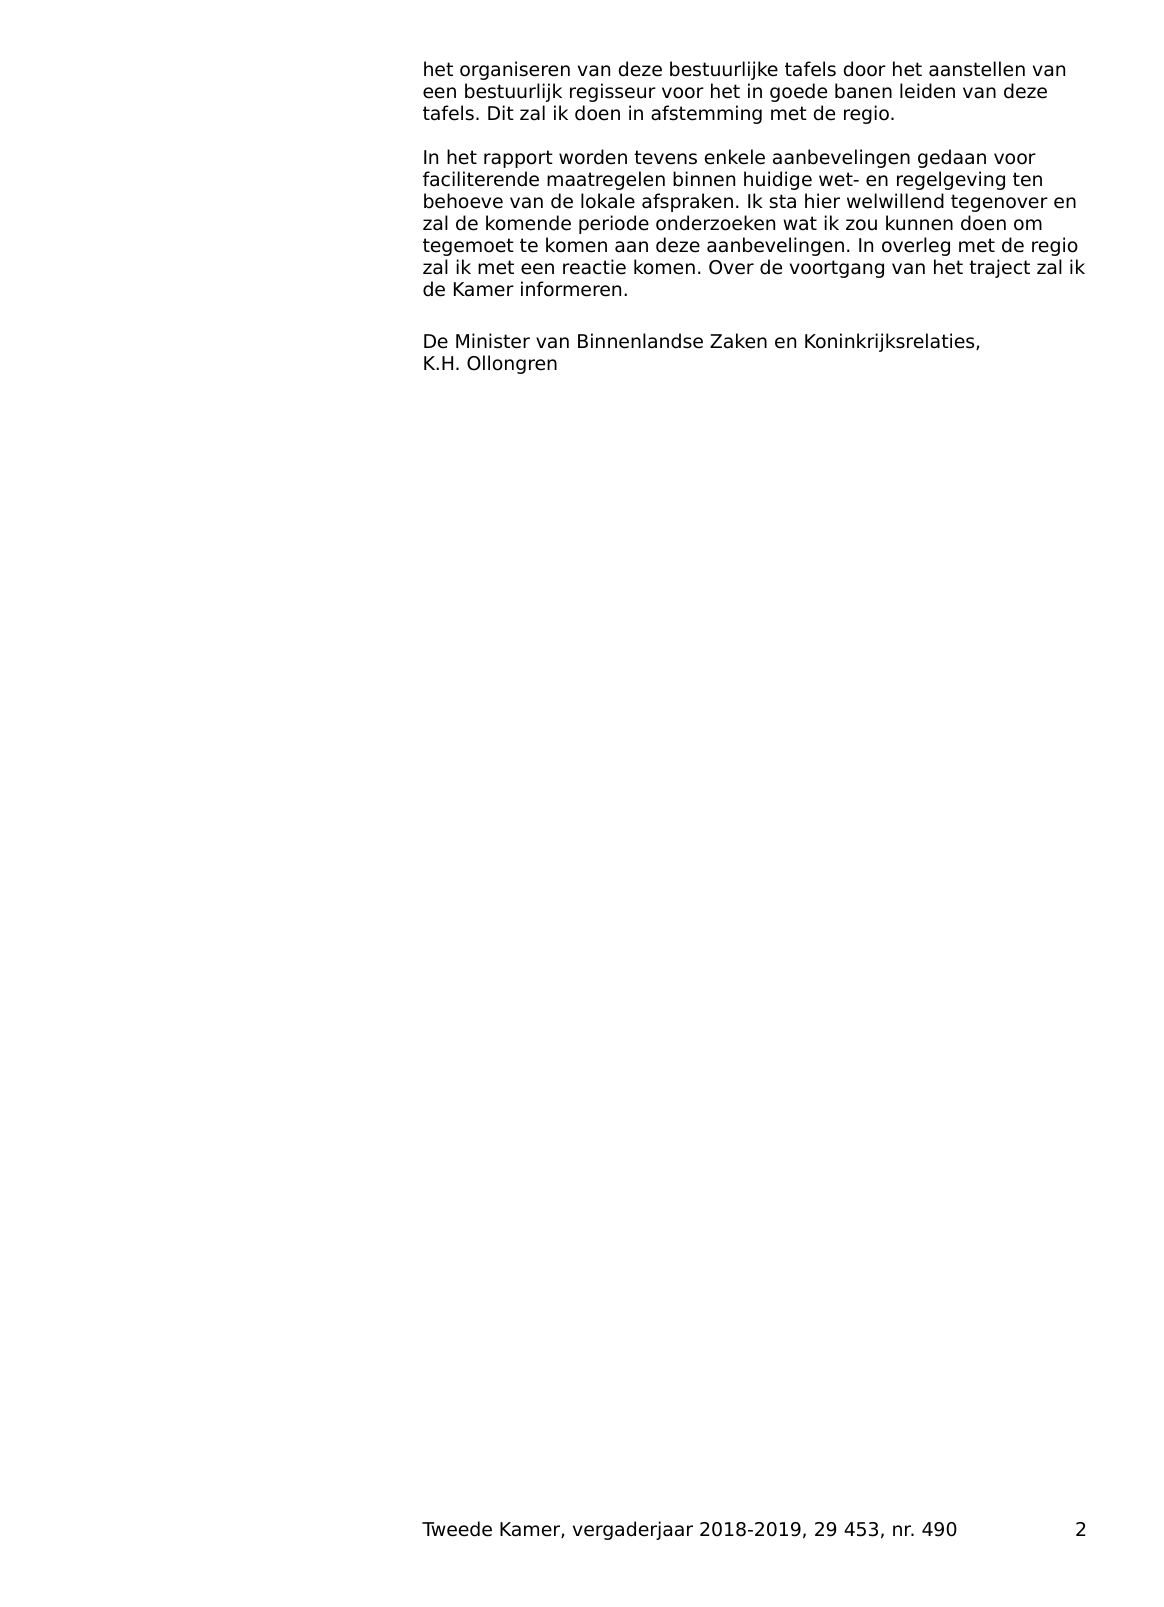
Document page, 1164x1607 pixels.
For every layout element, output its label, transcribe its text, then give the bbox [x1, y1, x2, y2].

text In het rapport worden tevens enkele aanbevelingen gedaan voor faciliterende maatregelen binnen huidige wet- en regelgeving ten behoeve van de lokale afspraken. Ik sta hier welwillend tegenover en zal de komende periode onderzoeken wat ik zou kunnen doen om tegemoet te komen aan deze aanbevelingen. In overleg met de regio zal ik met een reactie komen. Over de voortgang van het traject zal ik de Kamer informeren. [422, 147, 1087, 301]
text De Minister van Binnenlandse Zaken en Koninkrijksrelaties, K.H. Ollongren [422, 331, 1087, 375]
text het organiseren van deze bestuurlijke tafels door het aanstellen van een bestuurlijk regisseur voor het in goede banen leiden van deze tafels. Dit zal ik doen in afstemming met de regio. [422, 59, 1087, 125]
